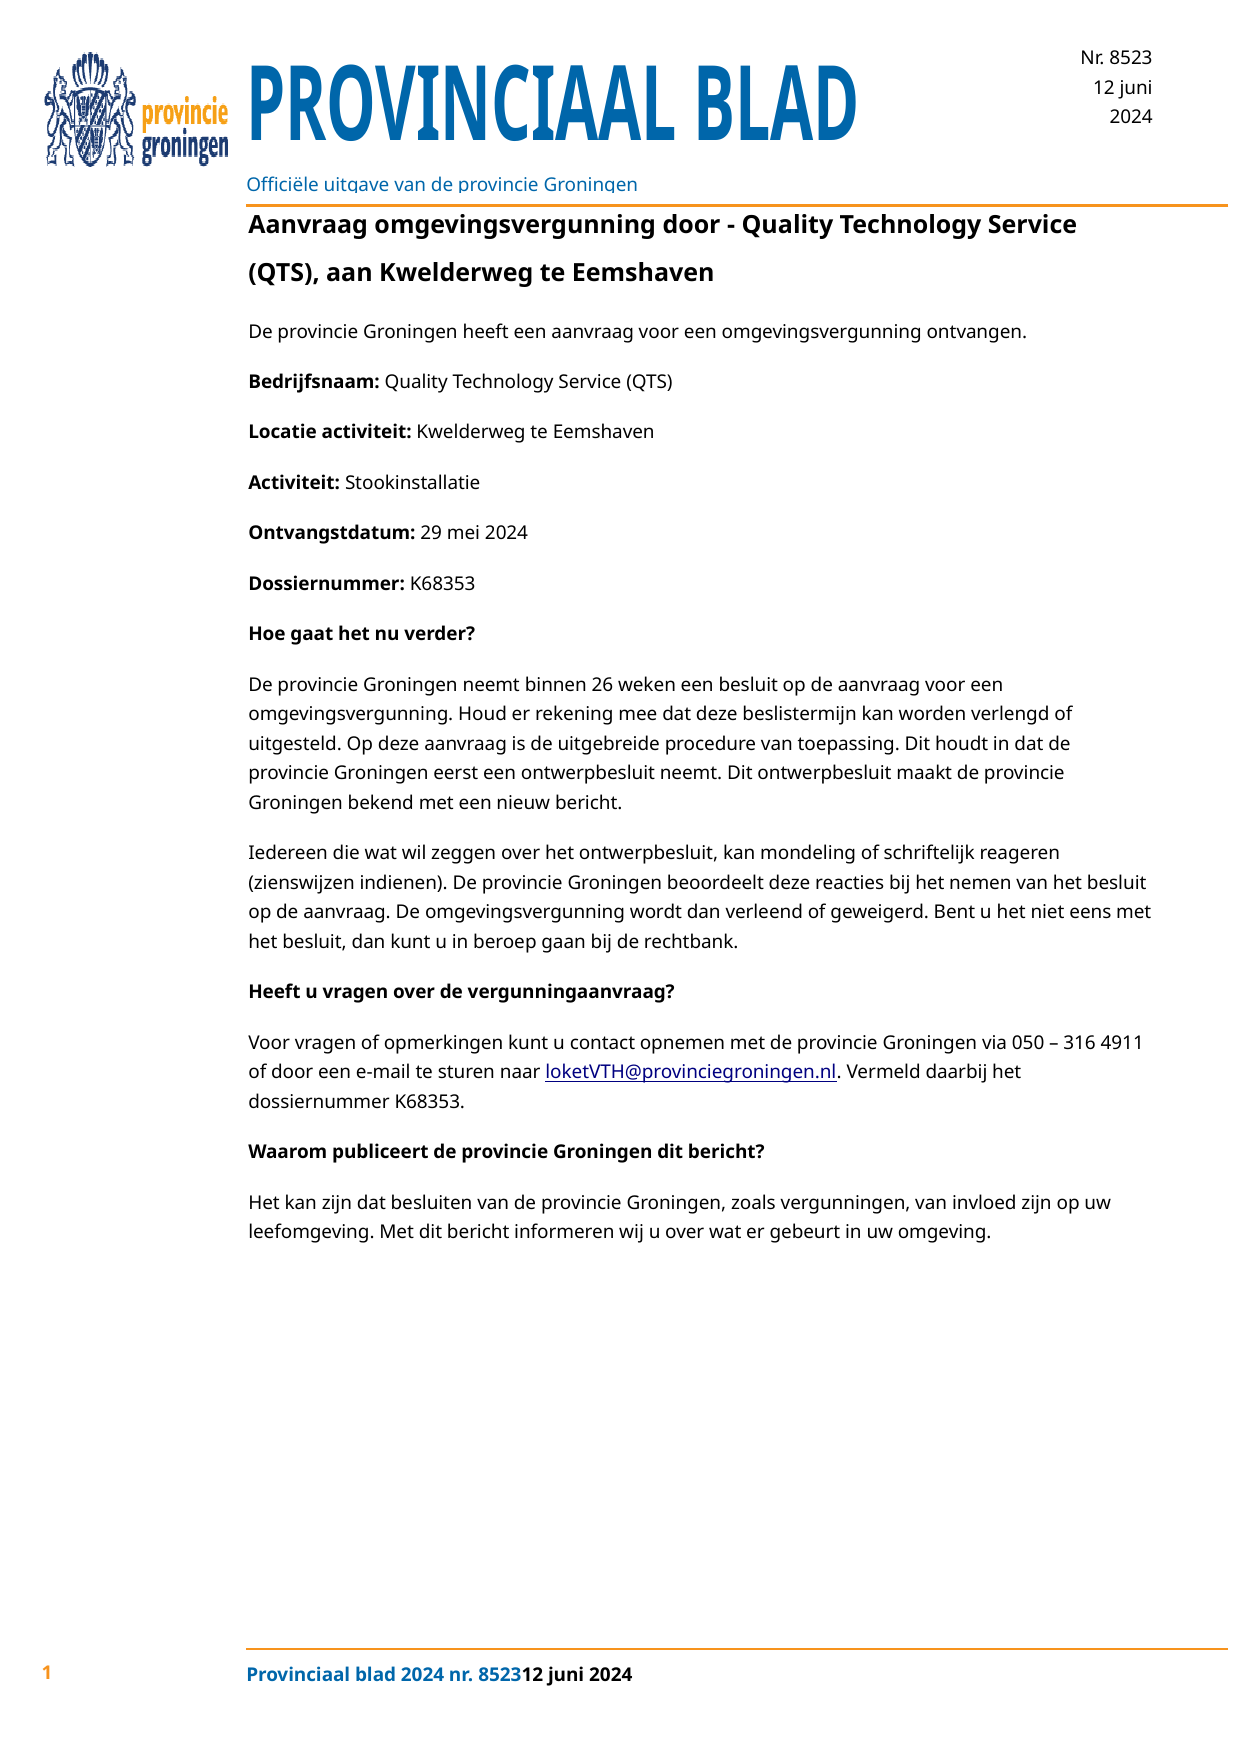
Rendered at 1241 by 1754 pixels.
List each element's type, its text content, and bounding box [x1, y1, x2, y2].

text Het kan zijn dat besluiten van de provincie Groningen, zoals vergunningen, van invloed zijn op uw leefomgeving. Met dit bericht informeren wij u over wat er gebeurt in uw omgeving. [248, 1189, 1152, 1244]
text De provincie Groningen neemt binnen 26 weken een besluit op de aanvraag voor een omgevingsvergunning. Houd er rekening mee dat deze beslistermijn kan worden verlengd of uitgesteld. Op deze aanvraag is de uitgebreide procedure van toepassing. Dit houdt in dat de provincie Groningen eerst een ontwerpbesluit neemt. Dit ontwerpbesluit maakt de provincie Groningen bekend met een nieuw bericht. [248, 671, 1152, 815]
text Voor vragen of opmerkingen kunt u contact opnemen met de provincie Groningen via 050 – 316 4911 of door een e-mail te sturen naar loketVTH@provinciegroningen.nl. Vermeld daarbij het dossiernummer K68353. [248, 1029, 1152, 1114]
text Hoe gaat het nu verder? [248, 620, 1152, 646]
text De provincie Groningen heeft een aanvraag voor een omgevingsvergunning ontvangen. [248, 318, 1152, 344]
text Locatie activiteit: Kwelderweg te Eemshaven [248, 419, 1152, 444]
text Activiteit: Stookinstallatie [248, 469, 1152, 495]
text Bedrijfsnaam: Quality Technology Service (QTS) [248, 368, 1152, 394]
text Dossiernummer: K68353 [248, 570, 1152, 596]
text Waarom publiceert de provincie Groningen dit bericht? [248, 1139, 1152, 1164]
text Heeft u vragen over de vergunningaanvraag? [248, 979, 1152, 1004]
picture [41, 47, 231, 172]
text Ontvangstdatum: 29 mei 2024 [248, 519, 1152, 545]
text Iedereen die wat wil zeggen over het ontwerpbesluit, kan mondeling of schriftelijk reageren (zienswijzen indienen). De provincie Groningen beoordeelt deze reacties bij het nemen van het besluit op de aanvraag. De omgevingsvergunning wordt dan verleend of geweigerd. Bent u het niet eens met het besluit, dan kunt u in beroep gaan bij de rechtbank. [248, 839, 1152, 954]
text Aanvraag omgevingsvergunning door - Quality Technology Service (QTS), aan Kwelderweg te Eemshaven [248, 207, 1152, 288]
